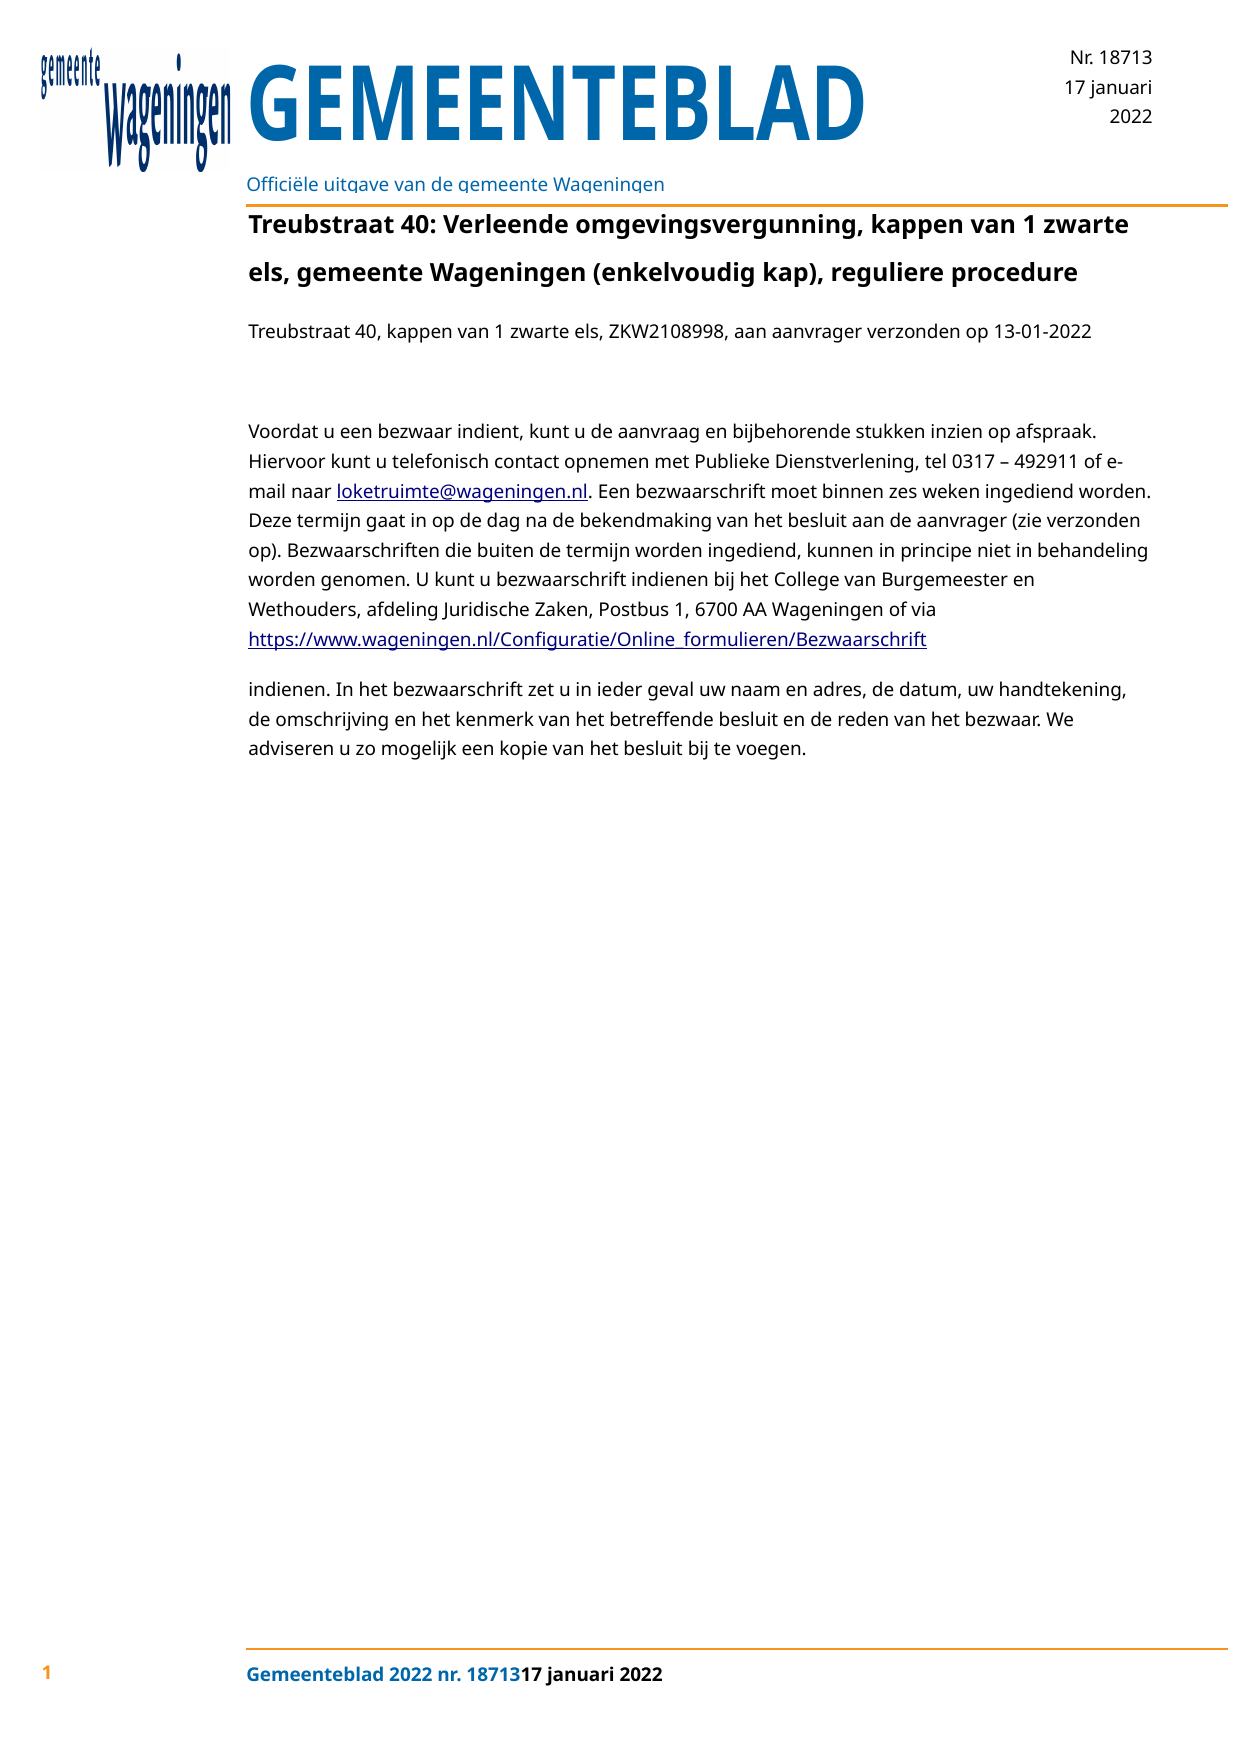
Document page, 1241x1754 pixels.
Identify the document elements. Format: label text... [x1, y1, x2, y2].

text Voordat u een bezwaar indient, kunt u de aanvraag en bijbehorende stukken inzien op afspraak. Hiervoor kunt u telefonisch contact opnemen met Publieke Dienstverlening, tel 0317 – 492911 of e-mail naar loketruimte@wageningen.nl. Een bezwaarschrift moet binnen zes weken ingediend worden. Deze termijn gaat in op de dag na de bekendmaking van het besluit aan de aanvrager (zie verzonden op). Bezwaarschriften die buiten de termijn worden ingediend, kunnen in principe niet in behandeling worden genomen. U kunt u bezwaarschrift indienen bij het College van Burgemeester en Wethouders, afdeling Juridische Zaken, Postbus 1, 6700 AA Wageningen of via https://www.wageningen.nl/Configuratie/Online_formulieren/Bezwaarschrift [248, 419, 1152, 652]
text indienen. In het bezwaarschrift zet u in ieder geval uw naam en adres, de datum, uw handtekening, de omschrijving en het kenmerk van het betreffende besluit en de reden van het bezwaar. We adviseren u zo mogelijk een kopie van het besluit bij te voegen. [248, 676, 1152, 761]
text Treubstraat 40, kappen van 1 zwarte els, ZKW2108998, aan aanvrager verzonden op 13-01-2022 [248, 318, 1152, 344]
text Treubstraat 40: Verleende omgevingsvergunning, kappen van 1 zwarte els, gemeente Wageningen (enkelvoudig kap), reguliere procedure [248, 207, 1152, 288]
picture [41, 47, 231, 172]
